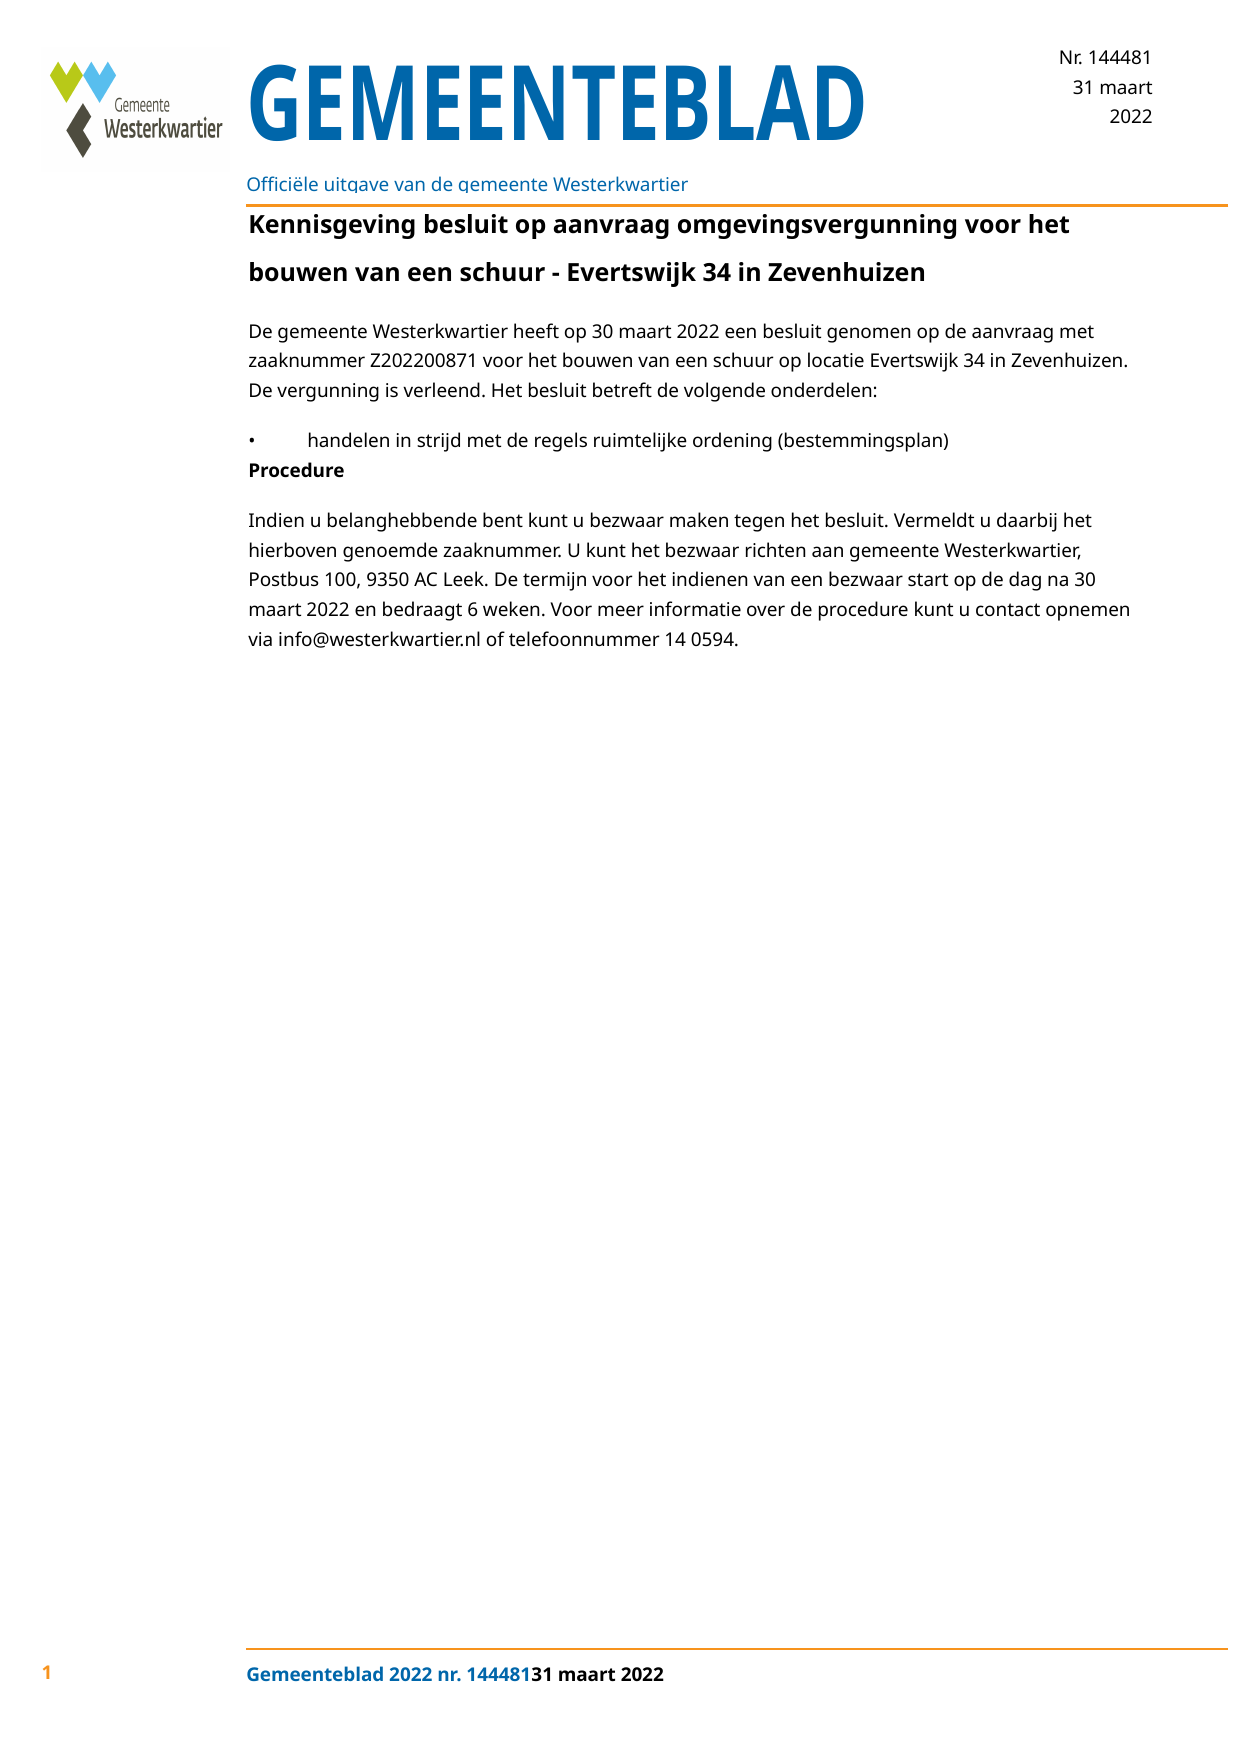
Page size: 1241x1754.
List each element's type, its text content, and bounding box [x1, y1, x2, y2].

text De gemeente Westerkwartier heeft op 30 maart 2022 een besluit genomen op de aanvraag met zaaknummer Z202200871 voor het bouwen van een schuur op locatie Evertswijk 34 in Zevenhuizen. De vergunning is verleend. Het besluit betreft de volgende onderdelen: [248, 318, 1152, 403]
text Kennisgeving besluit op aanvraag omgevingsvergunning voor het bouwen van een schuur - Evertswijk 34 in Zevenhuizen [248, 207, 1152, 288]
text Procedure [248, 457, 1152, 483]
list handelen in strijd met de regels ruimtelijke ordening (bestemmingsplan) [248, 427, 1152, 453]
text Indien u belanghebbende bent kunt u bezwaar maken tegen het besluit. Vermeldt u daarbij het hierboven genoemde zaaknummer. U kunt het bezwaar richten aan gemeente Westerkwartier, Postbus 100, 9350 AC Leek. De termijn voor het indienen van een bezwaar start op de dag na 30 maart 2022 en bedraagt 6 weken. Voor meer informatie over de procedure kunt u contact opnemen via info@westerkwartier.nl of telefoonnummer 14 0594. [248, 507, 1152, 652]
picture [41, 47, 231, 172]
